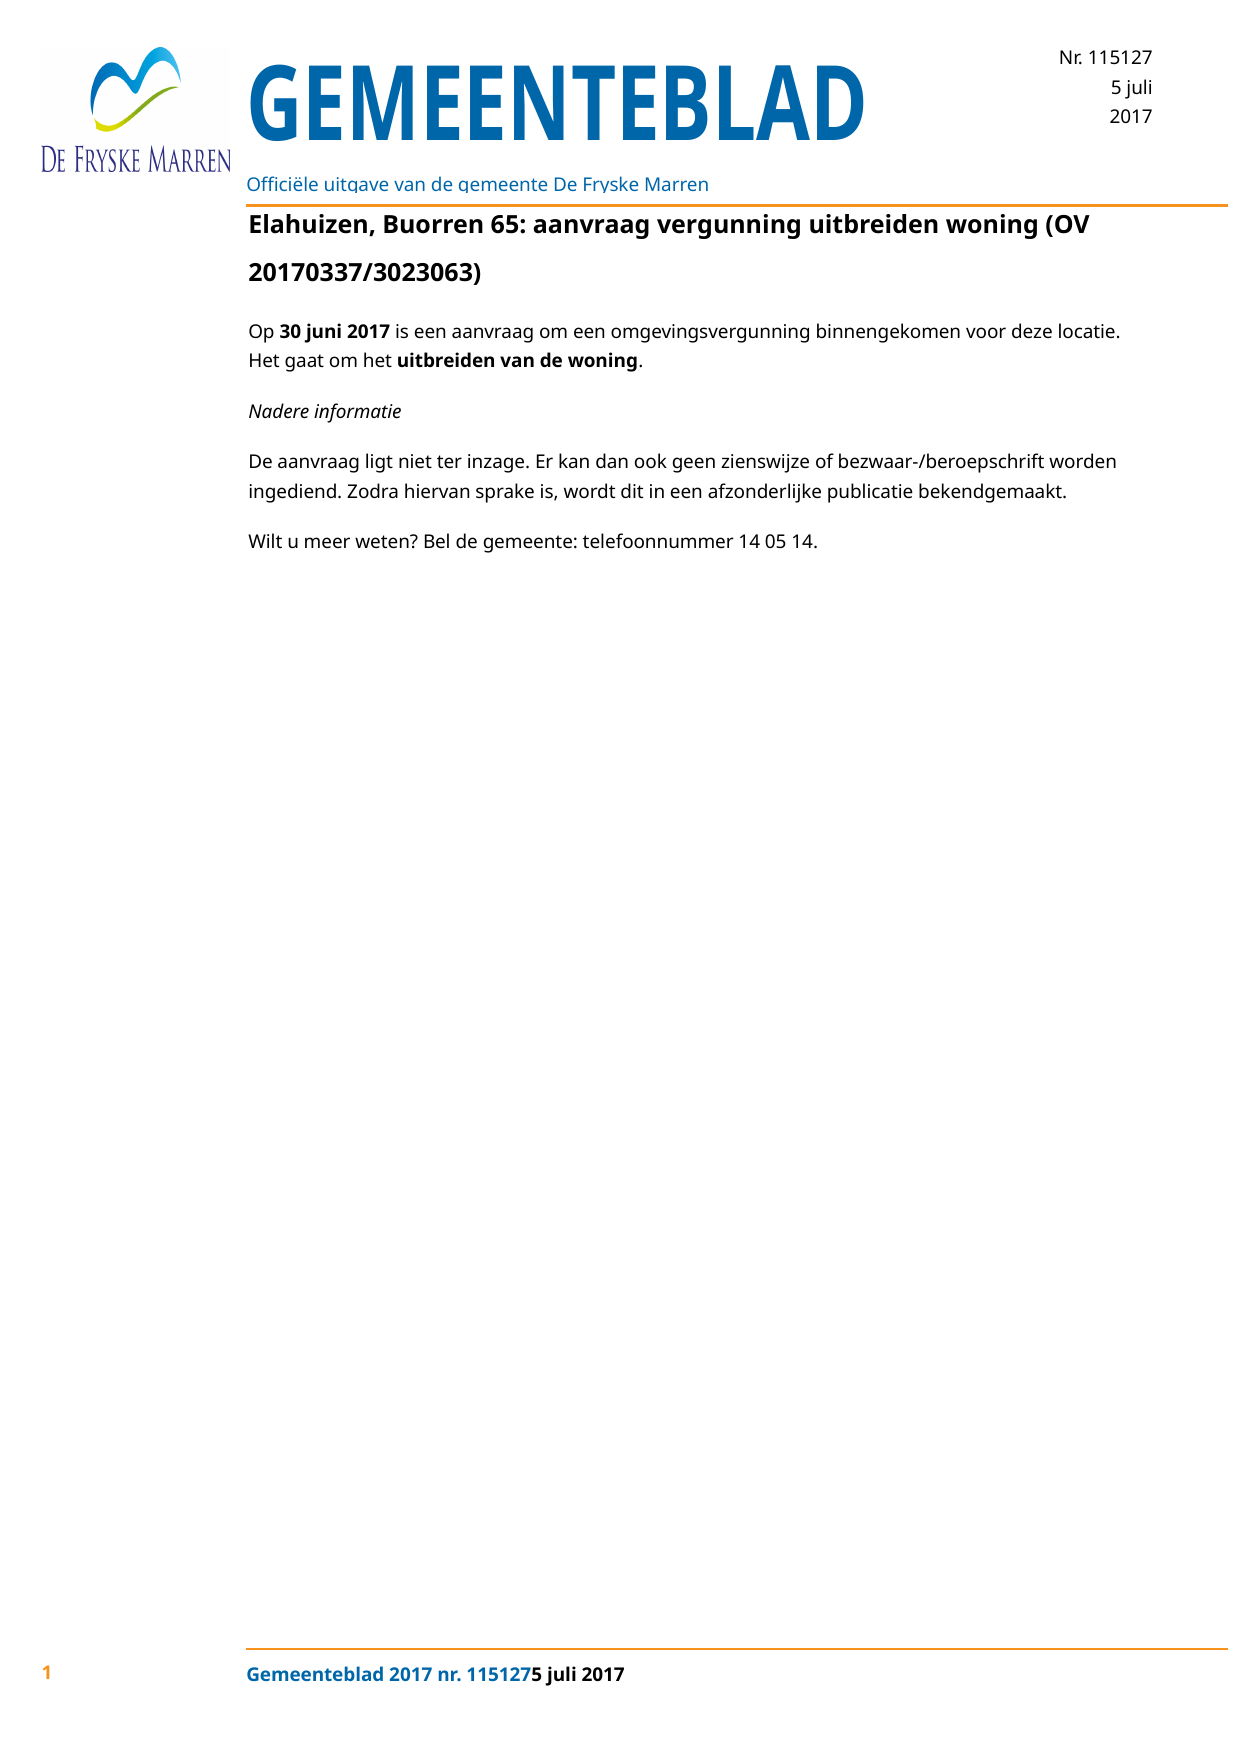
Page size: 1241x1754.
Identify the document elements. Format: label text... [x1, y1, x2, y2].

picture [41, 47, 231, 172]
text Elahuizen, Buorren 65: aanvraag vergunning uitbreiden woning (OV 20170337/3023063) [248, 207, 1152, 288]
text Op 30 juni 2017 is een aanvraag om een omgevingsvergunning binnengekomen voor deze locatie. Het gaat om het uitbreiden van de woning. [248, 318, 1152, 373]
text Nadere informatie [248, 398, 1152, 424]
text De aanvraag ligt niet ter inzage. Er kan dan ook geen zienswijze of bezwaar-/beroepschrift worden ingediend. Zodra hiervan sprake is, wordt dit in een afzonderlijke publicatie bekendgemaakt. [248, 448, 1152, 504]
text Wilt u meer weten? Bel de gemeente: telefoonnummer 14 05 14. [248, 528, 1152, 554]
